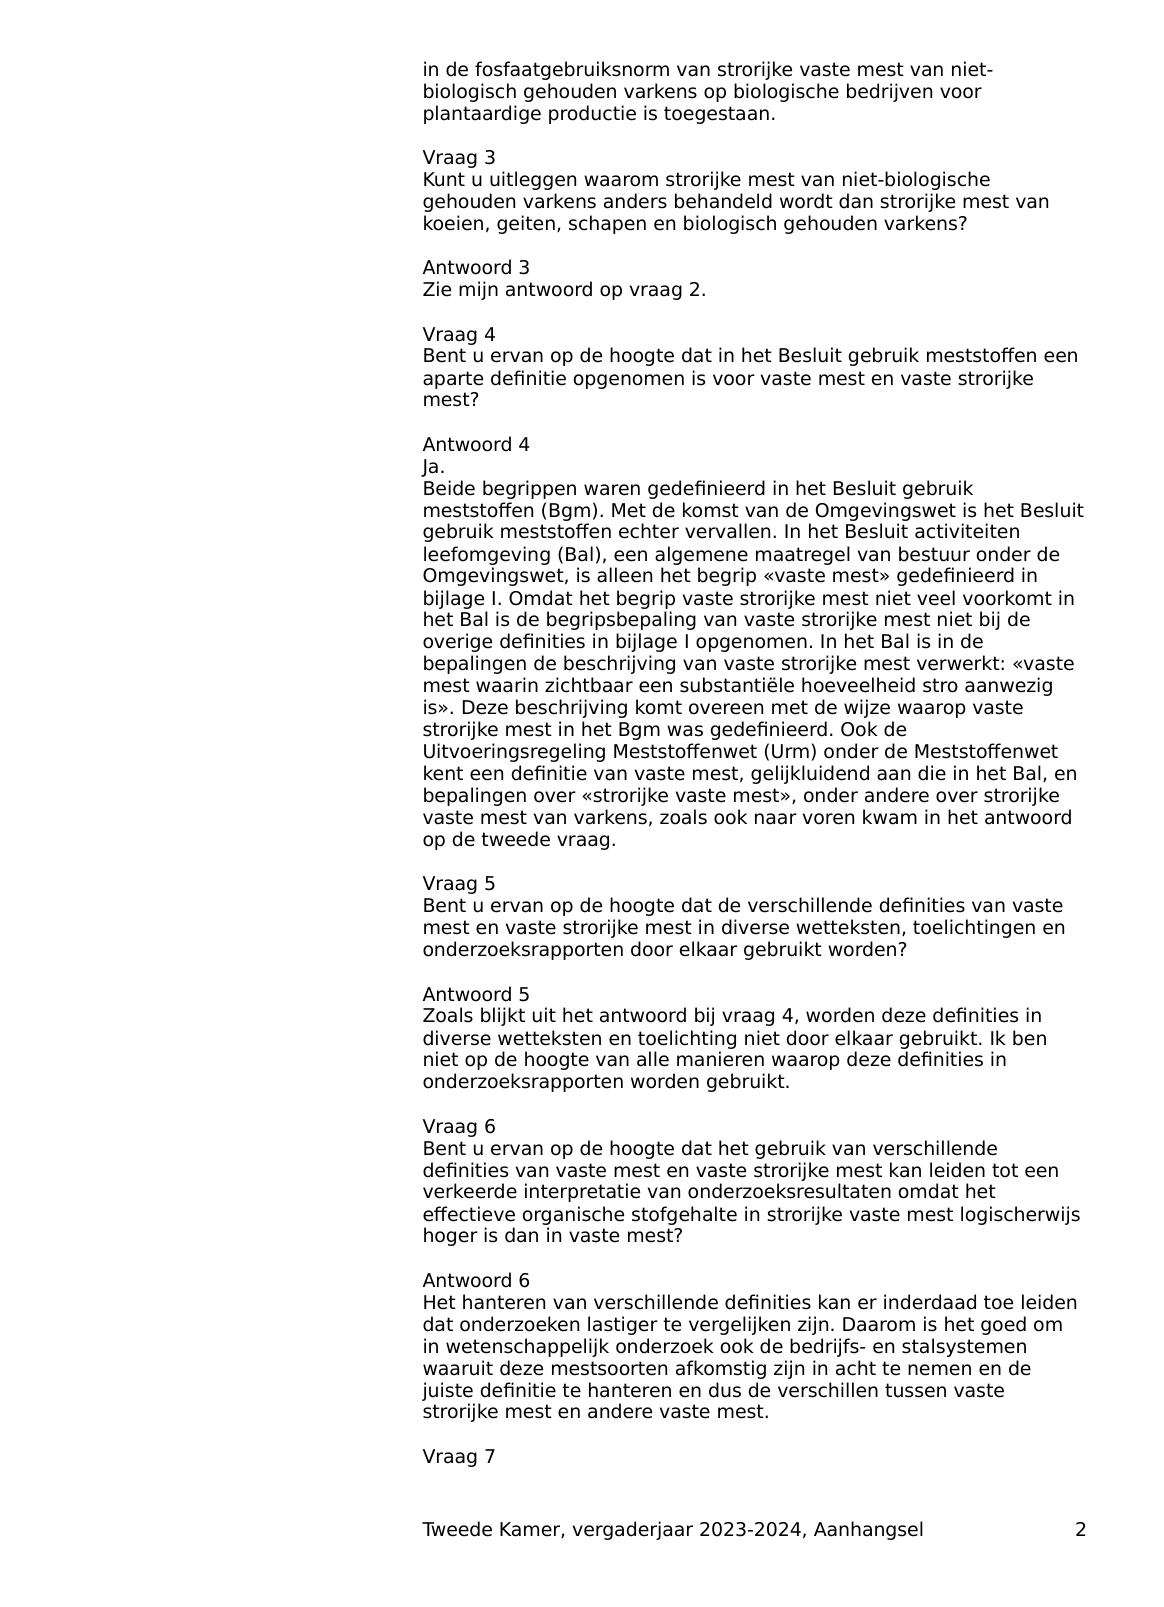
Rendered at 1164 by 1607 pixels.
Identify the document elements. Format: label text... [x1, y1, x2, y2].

text Vraag 5 [422, 873, 1087, 895]
text Vraag 6 [422, 1116, 1087, 1137]
text Bent u ervan op de hoogte dat in het Besluit gebruik meststoffen een aparte definitie opgenomen is voor vaste mest en vaste strorijke mest? [422, 345, 1087, 411]
text in de fosfaatgebruiksnorm van strorijke vaste mest van niet-biologisch gehouden varkens op biologische bedrijven voor plantaardige productie is toegestaan. [422, 59, 1087, 125]
text Antwoord 6 [422, 1269, 1087, 1292]
text Zie mijn antwoord op vraag 2. [422, 279, 1087, 301]
text Antwoord 3 [422, 257, 1087, 279]
text Zoals blijkt uit het antwoord bij vraag 4, worden deze definities in diverse wetteksten en toelichting niet door elkaar gebruikt. Ik ben niet op de hoogte van alle manieren waarop deze definities in onderzoeksrapporten worden gebruikt. [422, 1005, 1087, 1093]
text Antwoord 5 [422, 983, 1087, 1005]
text Kunt u uitleggen waarom strorijke mest van niet-biologische gehouden varkens anders behandeld wordt dan strorijke mest van koeien, geiten, schapen en biologisch gehouden varkens? [422, 169, 1087, 235]
text Antwoord 4 [422, 433, 1087, 456]
text Vraag 7 [422, 1446, 1087, 1468]
text Vraag 4 [422, 323, 1087, 345]
text Bent u ervan op de hoogte dat de verschillende definities van vaste mest en vaste strorijke mest in diverse wetteksten, toelichtingen en onderzoeksrapporten door elkaar gebruikt worden? [422, 895, 1087, 961]
text Ja. [422, 456, 1087, 477]
text Vraag 3 [422, 147, 1087, 169]
text Het hanteren van verschillende definities kan er inderdaad toe leiden dat onderzoeken lastiger te vergelijken zijn. Daarom is het goed om in wetenschappelijk onderzoek ook de bedrijfs- en stalsystemen waaruit deze mestsoorten afkomstig zijn in acht te nemen en de juiste definitie te hanteren en dus de verschillen tussen vaste strorijke mest en andere vaste mest. [422, 1292, 1087, 1423]
text Bent u ervan op de hoogte dat het gebruik van verschillende definities van vaste mest en vaste strorijke mest kan leiden tot een verkeerde interpretatie van onderzoeksresultaten omdat het effectieve organische stofgehalte in strorijke vaste mest logischerwijs hoger is dan in vaste mest? [422, 1137, 1087, 1247]
text Beide begrippen waren gedefinieerd in het Besluit gebruik meststoffen (Bgm). Met de komst van de Omgevingswet is het Besluit gebruik meststoffen echter vervallen. In het Besluit activiteiten leefomgeving (Bal), een algemene maatregel van bestuur onder de Omgevingswet, is alleen het begrip «vaste mest» gedefinieerd in bijlage I. Omdat het begrip vaste strorijke mest niet veel voorkomt in het Bal is de begripsbepaling van vaste strorijke mest niet bij de overige definities in bijlage I opgenomen. In het Bal is in de bepalingen de beschrijving van vaste strorijke mest verwerkt: «vaste mest waarin zichtbaar een substantiële hoeveelheid stro aanwezig is». Deze beschrijving komt overeen met de wijze waarop vaste strorijke mest in het Bgm was gedefinieerd. Ook de Uitvoeringsregeling Meststoffenwet (Urm) onder de Meststoffenwet kent een definitie van vaste mest, gelijkluidend aan die in het Bal, en bepalingen over «strorijke vaste mest», onder andere over strorijke vaste mest van varkens, zoals ook naar voren kwam in het antwoord op de tweede vraag. [422, 477, 1087, 851]
